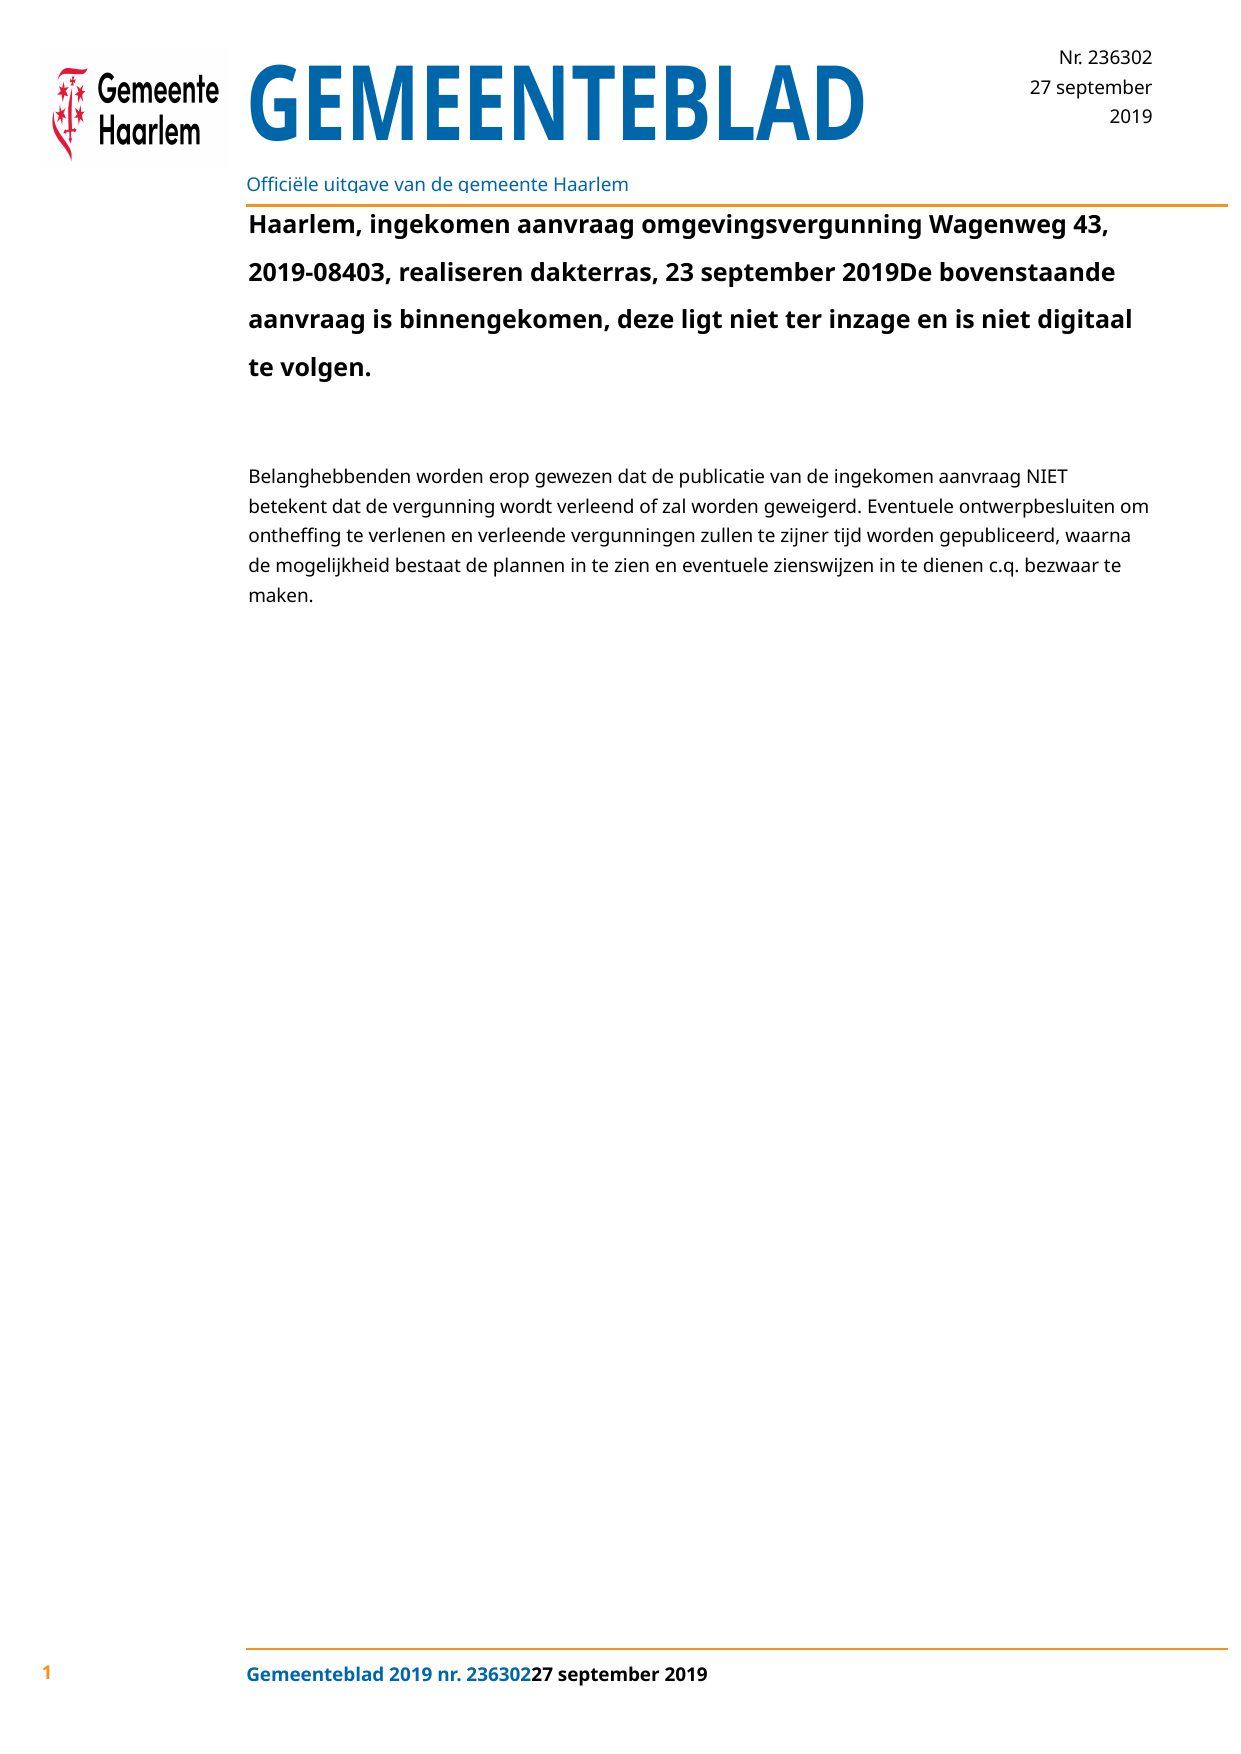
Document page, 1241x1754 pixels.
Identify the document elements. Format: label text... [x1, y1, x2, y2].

text Belanghebbenden worden erop gewezen dat de publicatie van de ingekomen aanvraag NIET betekent dat de vergunning wordt verleend of zal worden geweigerd. Eventuele ontwerpbesluiten om ontheffing te verlenen en verleende vergunningen zullen te zijner tijd worden gepubliceerd, waarna de mogelijkheid bestaat de plannen in te zien en eventuele zienswijzen in te dienen c.q. bezwaar te maken. [248, 463, 1152, 608]
text Haarlem, ingekomen aanvraag omgevingsvergunning Wagenweg 43, 2019-08403, realiseren dakterras, 23 september 2019De bovenstaande aanvraag is binnengekomen, deze ligt niet ter inzage en is niet digitaal te volgen. [248, 207, 1152, 384]
picture [41, 47, 231, 172]
